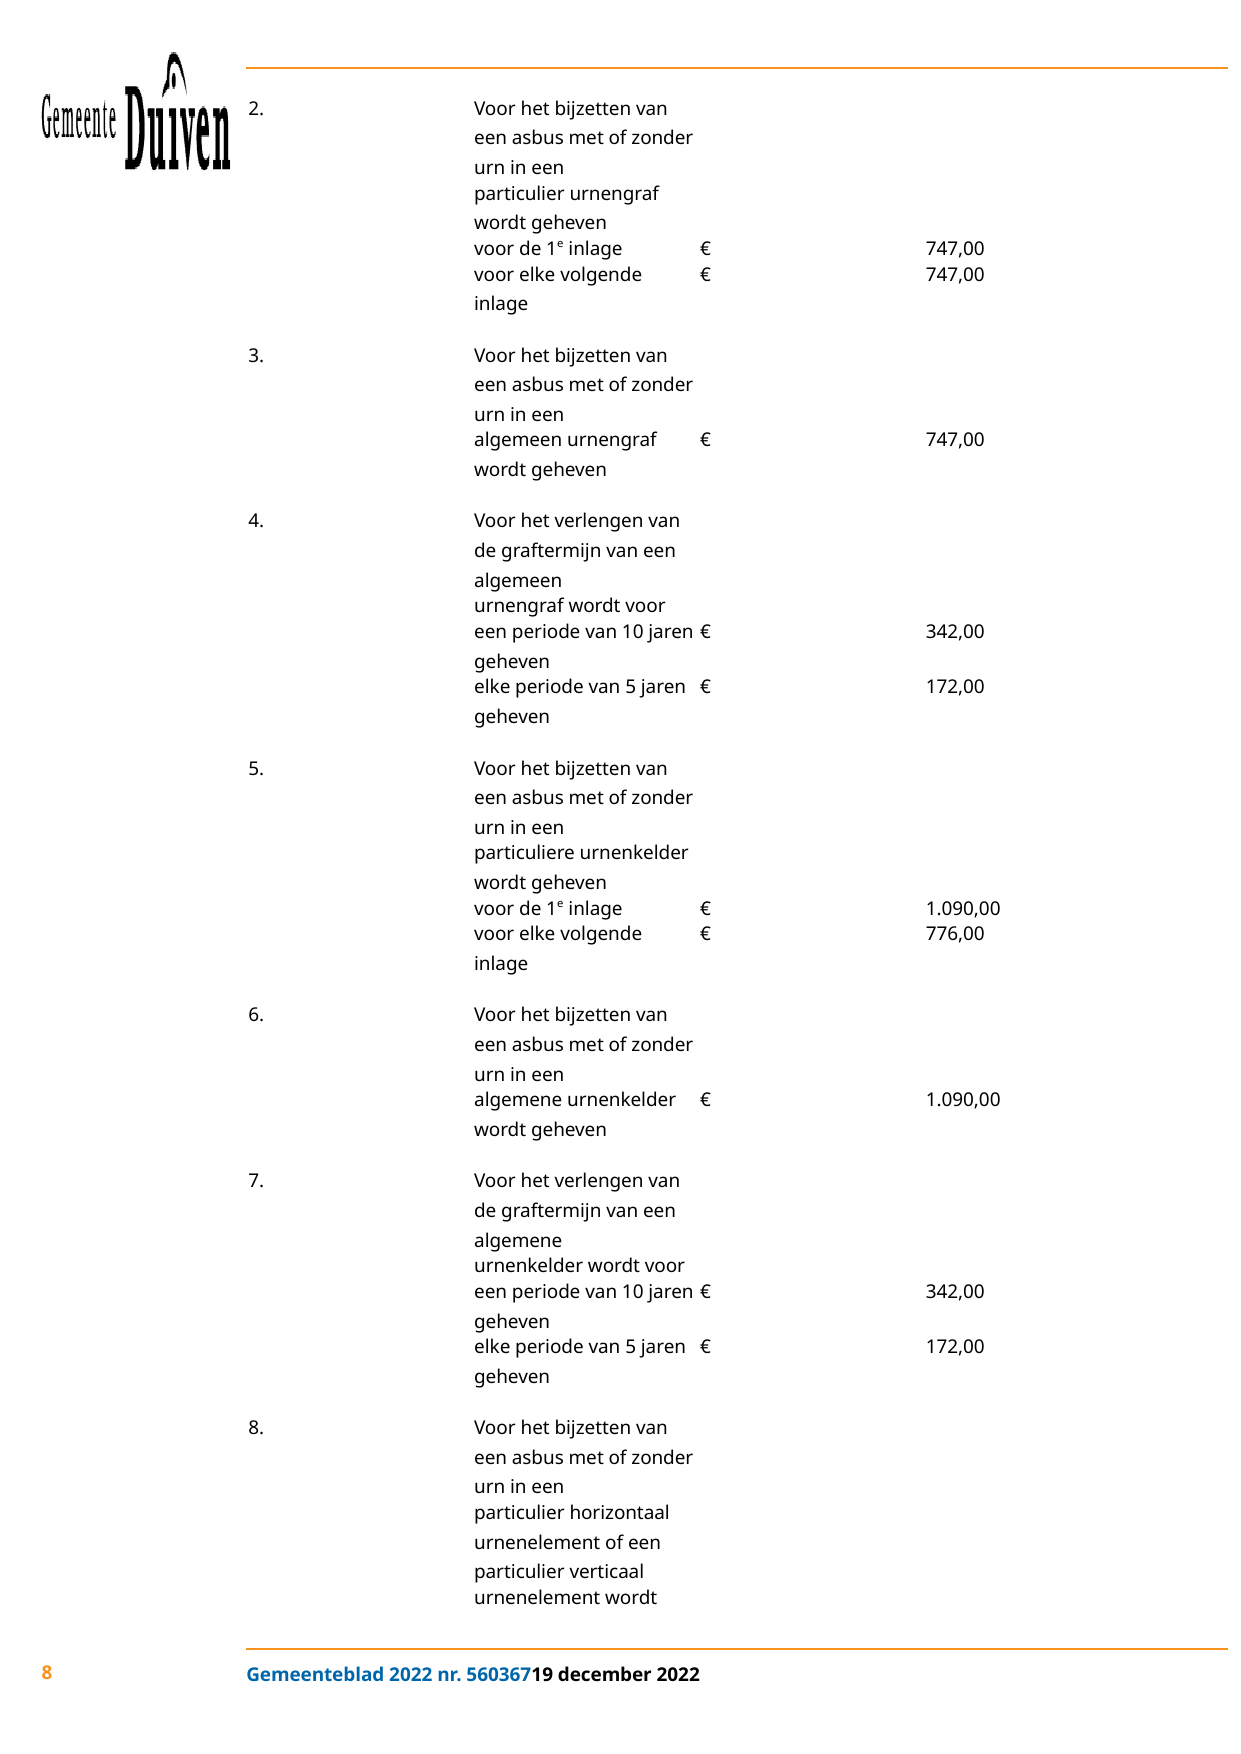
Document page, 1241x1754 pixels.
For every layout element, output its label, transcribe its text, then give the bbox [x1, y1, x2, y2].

table_cell 8. [248, 1415, 474, 1499]
table_cell 7. [248, 1168, 474, 1252]
table_cell [700, 976, 926, 1002]
table_cell [700, 342, 926, 427]
table_cell [248, 674, 474, 729]
table_cell [248, 235, 474, 261]
table_cell [248, 1087, 474, 1142]
table_cell voor elke volgende inlage [474, 921, 700, 976]
table_cell € [700, 674, 926, 729]
table_cell [248, 1389, 474, 1414]
table_cell [926, 180, 1152, 235]
table_cell [248, 1253, 474, 1278]
table_cell [700, 1253, 926, 1278]
table_cell [248, 593, 474, 618]
table_cell [926, 593, 1152, 618]
table_cell [700, 1389, 926, 1414]
table_cell [248, 261, 474, 316]
table_cell [700, 755, 926, 839]
table_cell [248, 316, 474, 342]
table_cell [248, 976, 474, 1002]
table_cell 747,00 [926, 261, 1152, 316]
table_cell Voor het bijzetten van een asbus met of zonder urn in een [474, 1002, 700, 1087]
table_cell [248, 895, 474, 921]
table_cell 1.090,00 [926, 895, 1152, 921]
table_cell [700, 1002, 926, 1087]
table_cell [926, 1500, 1152, 1584]
table_cell € [700, 1087, 926, 1142]
table_cell [474, 316, 700, 342]
table_cell [926, 1142, 1152, 1168]
table_cell een periode van 10 jaren geheven [474, 1278, 700, 1333]
table_cell particuliere urnenkelder wordt geheven [474, 840, 700, 895]
table_cell [926, 1253, 1152, 1278]
table_cell [248, 840, 474, 895]
table_cell voor de 1e inlage [474, 235, 700, 261]
table_cell € [700, 618, 926, 674]
table_cell Voor het bijzetten van een asbus met of zonder urn in een [474, 95, 700, 180]
table_cell [926, 508, 1152, 593]
table_cell [926, 729, 1152, 755]
table_cell [474, 1389, 700, 1414]
table_cell particulier urnengraf wordt geheven [474, 180, 700, 235]
table_cell [926, 1415, 1152, 1499]
table_cell Voor het verlengen van de graftermijn van een algemeen [474, 508, 700, 593]
table_cell [474, 1142, 700, 1168]
table_cell [700, 1584, 926, 1610]
table_cell [926, 1168, 1152, 1252]
table_cell Voor het bijzetten van een asbus met of zonder urn in een [474, 342, 700, 427]
table_cell [700, 316, 926, 342]
table_cell [926, 840, 1152, 895]
table_cell 342,00 [926, 1278, 1152, 1333]
table_cell [474, 976, 700, 1002]
table_cell [248, 1500, 474, 1584]
table_cell 747,00 [926, 235, 1152, 261]
table_cell [474, 482, 700, 508]
table_cell € [700, 895, 926, 921]
table_cell algemene urnenkelder wordt geheven [474, 1087, 700, 1142]
table_cell [926, 482, 1152, 508]
table_cell algemeen urnengraf wordt geheven [474, 427, 700, 482]
table_cell [700, 729, 926, 755]
table_cell [700, 1168, 926, 1252]
table_cell 5. [248, 755, 474, 839]
table_cell 1.090,00 [926, 1087, 1152, 1142]
table_cell [926, 316, 1152, 342]
table_cell [248, 1278, 474, 1333]
table_cell urnenelement wordt [474, 1584, 700, 1610]
table_cell [248, 921, 474, 976]
table_cell [474, 729, 700, 755]
table_cell [248, 1334, 474, 1389]
table_cell [700, 180, 926, 235]
table_cell [926, 976, 1152, 1002]
table_cell 6. [248, 1002, 474, 1087]
table_cell [700, 1415, 926, 1499]
table_cell € [700, 1334, 926, 1389]
table_cell [700, 508, 926, 593]
table_cell [700, 1142, 926, 1168]
table_cell [926, 342, 1152, 427]
table_cell Voor het verlengen van de graftermijn van een algemene [474, 1168, 700, 1252]
table_cell Voor het bijzetten van een asbus met of zonder urn in een [474, 755, 700, 839]
table_cell [248, 1142, 474, 1168]
table_cell particulier horizontaal urnenelement of een particulier verticaal [474, 1500, 700, 1584]
table_cell 172,00 [926, 1334, 1152, 1389]
table_cell [700, 95, 926, 180]
table_cell urnenkelder wordt voor [474, 1253, 700, 1278]
table_cell 342,00 [926, 618, 1152, 674]
table_cell [248, 482, 474, 508]
table_cell [700, 1500, 926, 1584]
table_cell [926, 1389, 1152, 1414]
table_cell [926, 755, 1152, 839]
picture [41, 47, 231, 172]
table_cell [926, 95, 1152, 180]
table_cell € [700, 235, 926, 261]
table_cell 747,00 [926, 427, 1152, 482]
table_cell elke periode van 5 jaren geheven [474, 674, 700, 729]
table_cell [248, 180, 474, 235]
table_cell [700, 593, 926, 618]
table_cell voor elke volgende inlage [474, 261, 700, 316]
table_cell 3. [248, 342, 474, 427]
table_cell urnengraf wordt voor [474, 593, 700, 618]
table_cell [700, 840, 926, 895]
table_cell [926, 1002, 1152, 1087]
table_cell € [700, 427, 926, 482]
table_cell 172,00 [926, 674, 1152, 729]
table_cell [248, 427, 474, 482]
table_cell € [700, 261, 926, 316]
table_cell € [700, 921, 926, 976]
table_cell [700, 482, 926, 508]
table_cell 776,00 [926, 921, 1152, 976]
table_cell 4. [248, 508, 474, 593]
table_cell [926, 1584, 1152, 1610]
table_cell een periode van 10 jaren geheven [474, 618, 700, 674]
table_cell [248, 729, 474, 755]
table_cell € [700, 1278, 926, 1333]
table_cell voor de 1e inlage [474, 895, 700, 921]
table_cell Voor het bijzetten van een asbus met of zonder urn in een [474, 1415, 700, 1499]
table_cell [248, 618, 474, 674]
table_cell 2. [248, 95, 474, 180]
table_cell elke periode van 5 jaren geheven [474, 1334, 700, 1389]
table_cell [248, 1584, 474, 1610]
